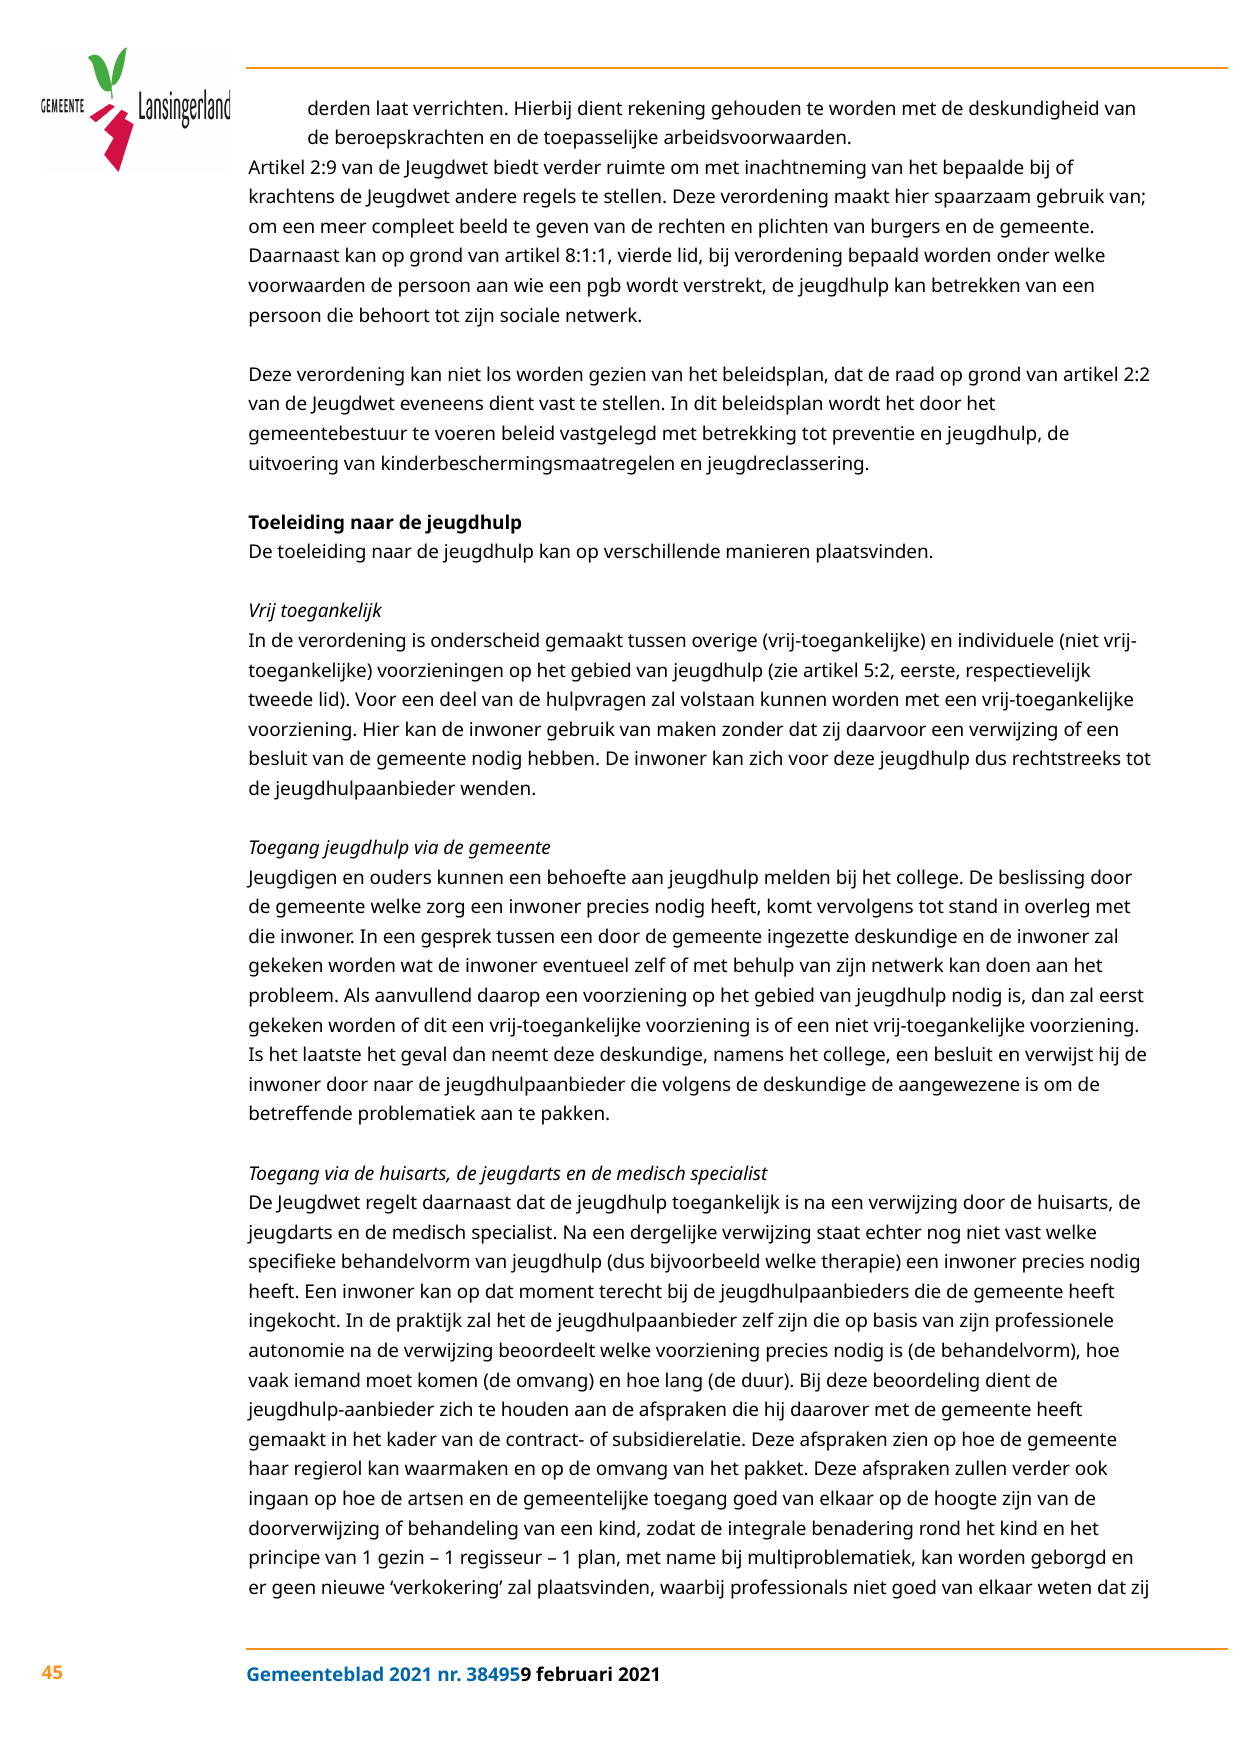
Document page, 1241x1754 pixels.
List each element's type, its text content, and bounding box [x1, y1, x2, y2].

text De Jeugdwet regelt daarnaast dat de jeugdhulp toegankelijk is na een verwijzing door de huisarts, de jeugdarts en de medisch specialist. Na een dergelijke verwijzing staat echter nog niet vast welke specifieke behandelvorm van jeugdhulp (dus bijvoorbeeld welke therapie) een inwoner precies nodig heeft. Een inwoner kan op dat moment terecht bij de jeugdhulpaanbieders die de gemeente heeft ingekocht. In de praktijk zal het de jeugdhulpaanbieder zelf zijn die op basis van zijn professionele autonomie na de verwijzing beoordeelt welke voorziening precies nodig is (de behandelvorm), hoe vaak iemand moet komen (de omvang) en hoe lang (de duur). Bij deze beoordeling dient de jeugdhulp-aanbieder zich te houden aan de afspraken die hij daarover met de gemeente heeft gemaakt in het kader van de contract- of subsidierelatie. Deze afspraken zien op hoe de gemeente haar regierol kan waarmaken en op de omvang van het pakket. Deze afspraken zullen verder ook ingaan op hoe de artsen en de gemeentelijke toegang goed van elkaar op de hoogte zijn van de doorverwijzing of behandeling van een kind, zodat de integrale benadering rond het kind en het principe van 1 gezin – 1 regisseur – 1 plan, met name bij multiproblematiek, kan worden geborgd en er geen nieuwe ‘verkokering’ zal plaatsvinden, waarbij professionals niet goed van elkaar weten dat zij [248, 1189, 1152, 1600]
text In de verordening is onderscheid gemaakt tussen overige (vrij-toegankelijke) en individuele (niet vrij-toegankelijke) voorzieningen op het gebied van jeugdhulp (zie artikel 5:2, eerste, respectievelijk tweede lid). Voor een deel van de hulpvragen zal volstaan kunnen worden met een vrij-toegankelijke voorziening. Hier kan de inwoner gebruik van maken zonder dat zij daarvoor een verwijzing of een besluit van de gemeente nodig hebben. De inwoner kan zich voor deze jeugdhulp dus rechtstreeks tot de jeugdhulpaanbieder wenden. [248, 627, 1152, 801]
text Artikel 2:9 van de Jeugdwet biedt verder ruimte om met inachtneming van het bepaalde bij of krachtens de Jeugdwet andere regels te stellen. Deze verordening maakt hier spaarzaam gebruik van; om een meer compleet beeld te geven van de rechten en plichten van burgers en de gemeente. Daarnaast kan op grond van artikel 8:1:1, vierde lid, bij verordening bepaald worden onder welke voorwaarden de persoon aan wie een pgb wordt verstrekt, de jeugdhulp kan betrekken van een persoon die behoort tot zijn sociale netwerk. [248, 154, 1152, 328]
text Jeugdigen en ouders kunnen een behoefte aan jeugdhulp melden bij het college. De beslissing door de gemeente welke zorg een inwoner precies nodig heeft, komt vervolgens tot stand in overleg met die inwoner. In een gesprek tussen een door de gemeente ingezette deskundige en de inwoner zal gekeken worden wat de inwoner eventueel zelf of met behulp van zijn netwerk kan doen aan het probleem. Als aanvullend daarop een voorziening op het gebied van jeugdhulp nodig is, dan zal eerst gekeken worden of dit een vrij-toegankelijke voorziening is of een niet vrij-toegankelijke voorziening. Is het laatste het geval dan neemt deze deskundige, namens het college, een besluit en verwijst hij de inwoner door naar de jeugdhulpaanbieder die volgens de deskundige de aangewezene is om de betreffende problematiek aan te pakken. [248, 864, 1152, 1126]
text De toeleiding naar de jeugdhulp kan op verschillende manieren plaatsvinden. [248, 538, 1152, 564]
text Toeleiding naar de jeugdhulp [248, 509, 1152, 535]
list derden laat verrichten. Hierbij dient rekening gehouden te worden met de deskundigheid van de beroepskrachten en de toepasselijke arbeidsvoorwaarden. [248, 95, 1152, 150]
picture [41, 47, 231, 172]
text Toegang via de huisarts, de jeugdarts en de medisch specialist [248, 1160, 1152, 1186]
text Vrij toegankelijk [248, 598, 1152, 623]
text Toegang jeugdhulp via de gemeente [248, 834, 1152, 860]
text Deze verordening kan niet los worden gezien van het beleidsplan, dat de raad op grond van artikel 2:2 van de Jeugdwet eveneens dient vast te stellen. In dit beleidsplan wordt het door het gemeentebestuur te voeren beleid vastgelegd met betrekking tot preventie en jeugdhulp, de uitvoering van kinderbeschermingsmaatregelen en jeugdreclassering. [248, 361, 1152, 476]
